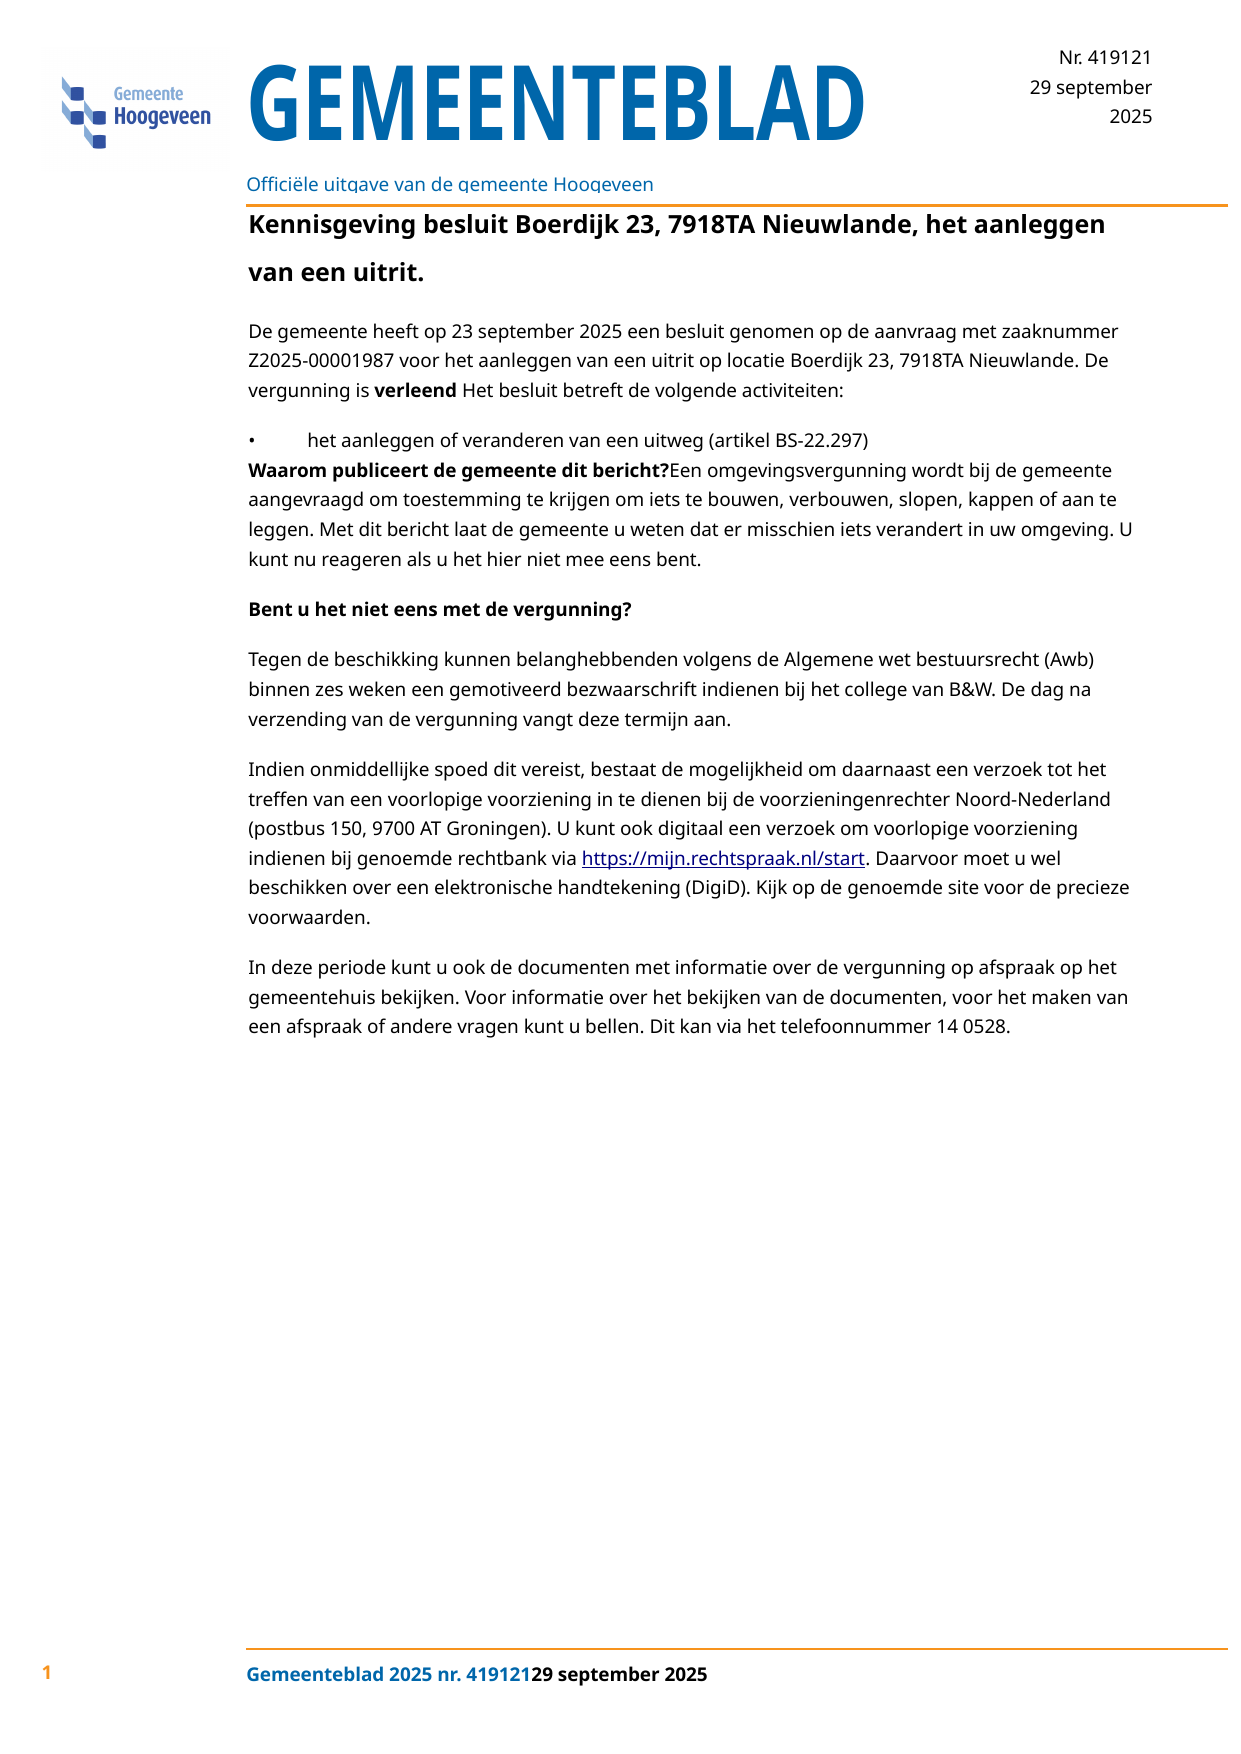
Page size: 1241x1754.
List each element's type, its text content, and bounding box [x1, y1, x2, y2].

text Bent u het niet eens met de vergunning? [248, 596, 1152, 622]
text Tegen de beschikking kunnen belanghebbenden volgens de Algemene wet bestuursrecht (Awb) binnen zes weken een gemotiveerd bezwaarschrift indienen bij het college van B&W. De dag na verzending van de vergunning vangt deze termijn aan. [248, 647, 1152, 732]
picture [41, 47, 231, 172]
text Indien onmiddellijke spoed dit vereist, bestaat de mogelijkheid om daarnaast een verzoek tot het treffen van een voorlopige voorziening in te dienen bij de voorzieningenrechter Noord-Nederland (postbus 150, 9700 AT Groningen). U kunt ook digitaal een verzoek om voorlopige voorziening indienen bij genoemde rechtbank via https://mijn.rechtspraak.nl/start. Daarvoor moet u wel beschikken over een elektronische handtekening (DigiD). Kijk op de genoemde site voor de precieze voorwaarden. [248, 756, 1152, 930]
text De gemeente heeft op 23 september 2025 een besluit genomen op de aanvraag met zaaknummer Z2025-00001987 voor het aanleggen van een uitrit op locatie Boerdijk 23, 7918TA Nieuwlande. De vergunning is verleend Het besluit betreft de volgende activiteiten: [248, 318, 1152, 403]
text In deze periode kunt u ook de documenten met informatie over de vergunning op afspraak op het gemeentehuis bekijken. Voor informatie over het bekijken van de documenten, voor het maken van een afspraak of andere vragen kunt u bellen. Dit kan via het telefoonnummer 14 0528. [248, 954, 1152, 1039]
text Waarom publiceert de gemeente dit bericht?Een omgevingsvergunning wordt bij de gemeente aangevraagd om toestemming te krijgen om iets te bouwen, verbouwen, slopen, kappen of aan te leggen. Met dit bericht laat de gemeente u weten dat er misschien iets verandert in uw omgeving. U kunt nu reageren als u het hier niet mee eens bent. [248, 457, 1152, 572]
list het aanleggen of veranderen van een uitweg (artikel BS-22.297) [248, 427, 1152, 453]
text Kennisgeving besluit Boerdijk 23, 7918TA Nieuwlande, het aanleggen van een uitrit. [248, 207, 1152, 288]
